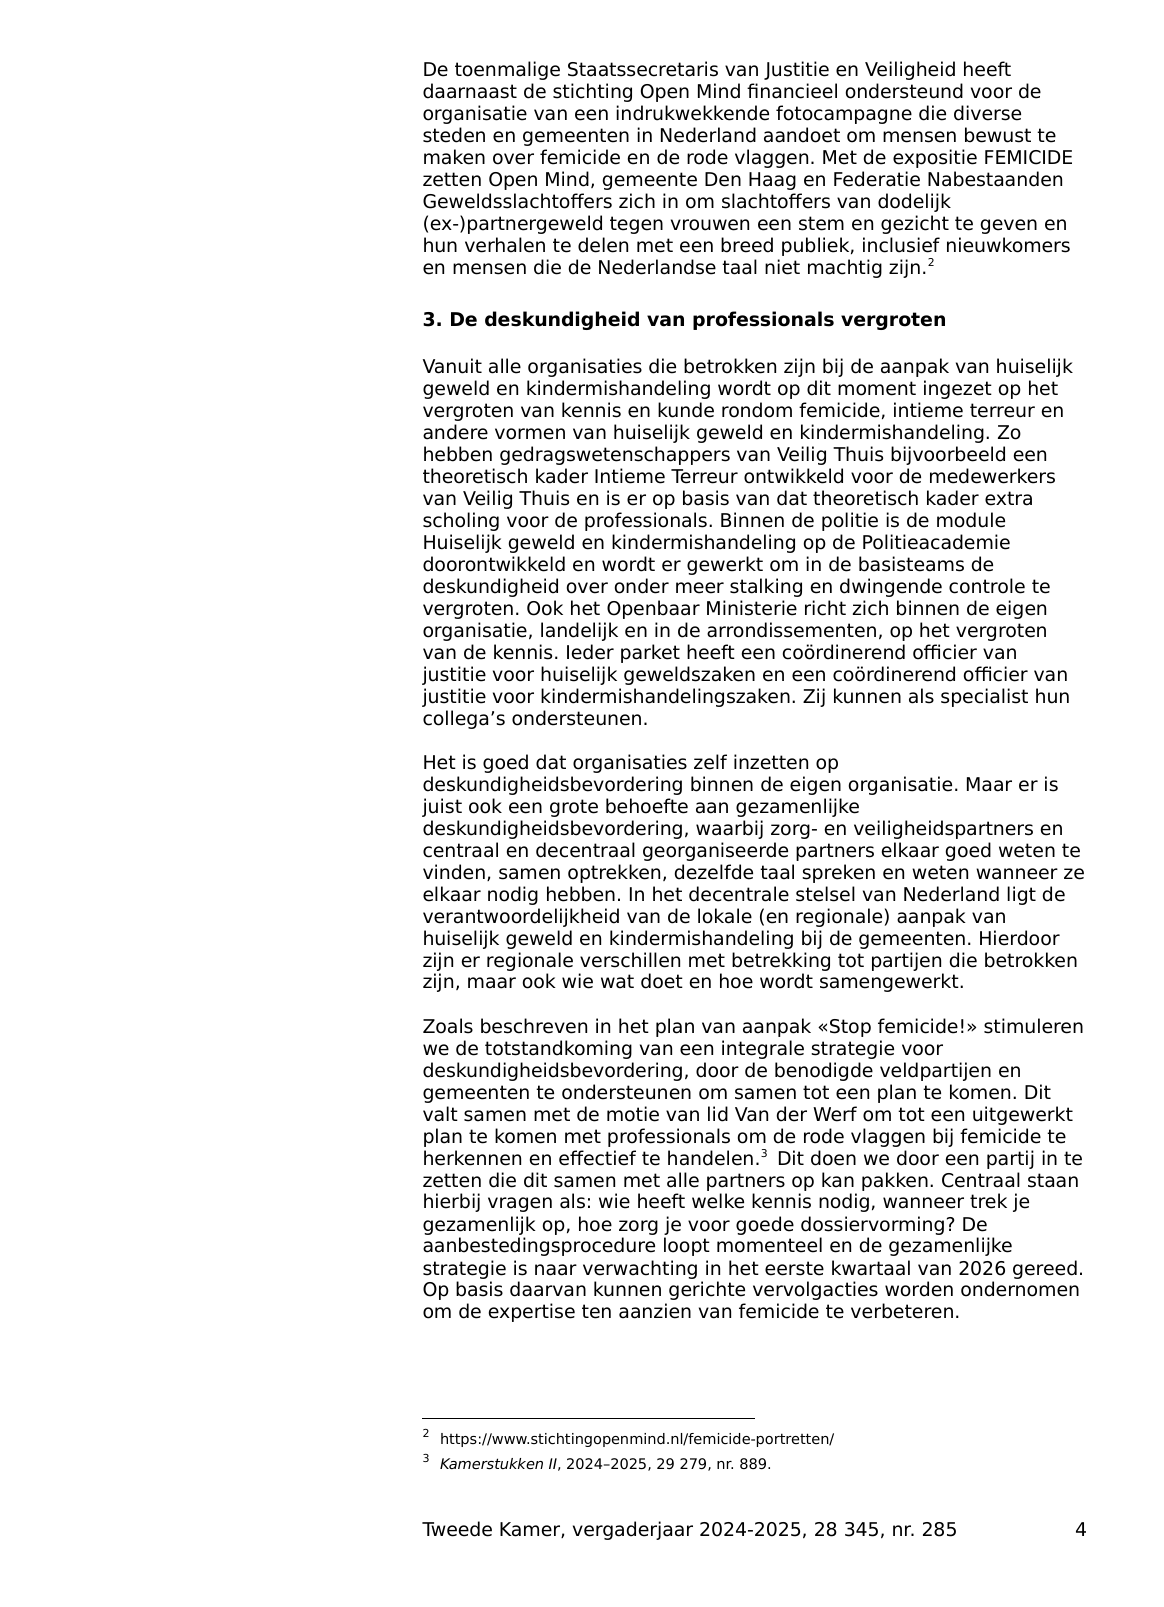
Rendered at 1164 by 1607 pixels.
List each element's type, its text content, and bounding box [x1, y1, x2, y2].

subtitle 3. De deskundigheid van professionals vergroten [422, 309, 1087, 331]
text Kamerstukken II, 2024–2025, 29 279, nr. 889. [422, 1452, 1087, 1474]
text De toenmalige Staatssecretaris van Justitie en Veiligheid heeft daarnaast de stichting Open Mind financieel ondersteund voor de organisatie van een indrukwekkende fotocampagne die diverse steden en gemeenten in Nederland aandoet om mensen bewust te maken over femicide en de rode vlaggen. Met de expositie FEMICIDE zetten Open Mind, gemeente Den Haag en Federatie Nabestaanden Geweldsslachtoffers zich in om slachtoffers van dodelijk (ex-)partnergeweld tegen vrouwen een stem en gezicht te geven en hun verhalen te delen met een breed publiek, inclusief nieuwkomers en mensen die de Nederlandse taal niet machtig zijn. [422, 59, 1087, 279]
text Het is goed dat organisaties zelf inzetten op deskundigheidsbevordering binnen de eigen organisatie. Maar er is juist ook een grote behoefte aan gezamenlijke deskundigheidsbevordering, waarbij zorg- en veiligheidspartners en centraal en decentraal georganiseerde partners elkaar goed weten te vinden, samen optrekken, dezelfde taal spreken en weten wanneer ze elkaar nodig hebben. In het decentrale stelsel van Nederland ligt de verantwoordelijkheid van de lokale (en regionale) aanpak van huiselijk geweld en kindermishandeling bij de gemeenten. Hierdoor zijn er regionale verschillen met betrekking tot partijen die betrokken zijn, maar ook wie wat doet en hoe wordt samengewerkt. [422, 752, 1087, 993]
text Zoals beschreven in het plan van aanpak «Stop femicide!» stimuleren we de totstandkoming van een integrale strategie voor deskundigheidsbevordering, door de benodigde veldpartijen en gemeenten te ondersteunen om samen tot een plan te komen. Dit valt samen met de motie van lid Van der Werf om tot een uitgewerkt plan te komen met professionals om de rode vlaggen bij femicide te herkennen en effectief te handelen. Dit doen we door een partij in te zetten die dit samen met alle partners op kan pakken. Centraal staan hierbij vragen als: wie heeft welke kennis nodig, wanneer trek je gezamenlijk op, hoe zorg je voor goede dossiervorming? De aanbestedingsprocedure loopt momenteel en de gezamenlijke strategie is naar verwachting in het eerste kwartaal van 2026 gereed. Op basis daarvan kunnen gerichte vervolgacties worden ondernomen om de expertise ten aanzien van femicide te verbeteren. [422, 1016, 1087, 1323]
text https://www.stichtingopenmind.nl/femicide-portretten/ [422, 1427, 1087, 1449]
text Vanuit alle organisaties die betrokken zijn bij de aanpak van huiselijk geweld en kindermishandeling wordt op dit moment ingezet op het vergroten van kennis en kunde rondom femicide, intieme terreur en andere vormen van huiselijk geweld en kindermishandeling. Zo hebben gedragswetenschappers van Veilig Thuis bijvoorbeeld een theoretisch kader Intieme Terreur ontwikkeld voor de medewerkers van Veilig Thuis en is er op basis van dat theoretisch kader extra scholing voor de professionals. Binnen de politie is de module Huiselijk geweld en kindermishandeling op de Politieacademie doorontwikkeld en wordt er gewerkt om in de basisteams de deskundigheid over onder meer stalking en dwingende controle te vergroten. Ook het Openbaar Ministerie richt zich binnen de eigen organisatie, landelijk en in de arrondissementen, op het vergroten van de kennis. Ieder parket heeft een coördinerend officier van justitie voor huiselijk geweldszaken en een coördinerend officier van justitie voor kindermishandelingszaken. Zij kunnen als specialist hun collega’s ondersteunen. [422, 356, 1087, 729]
